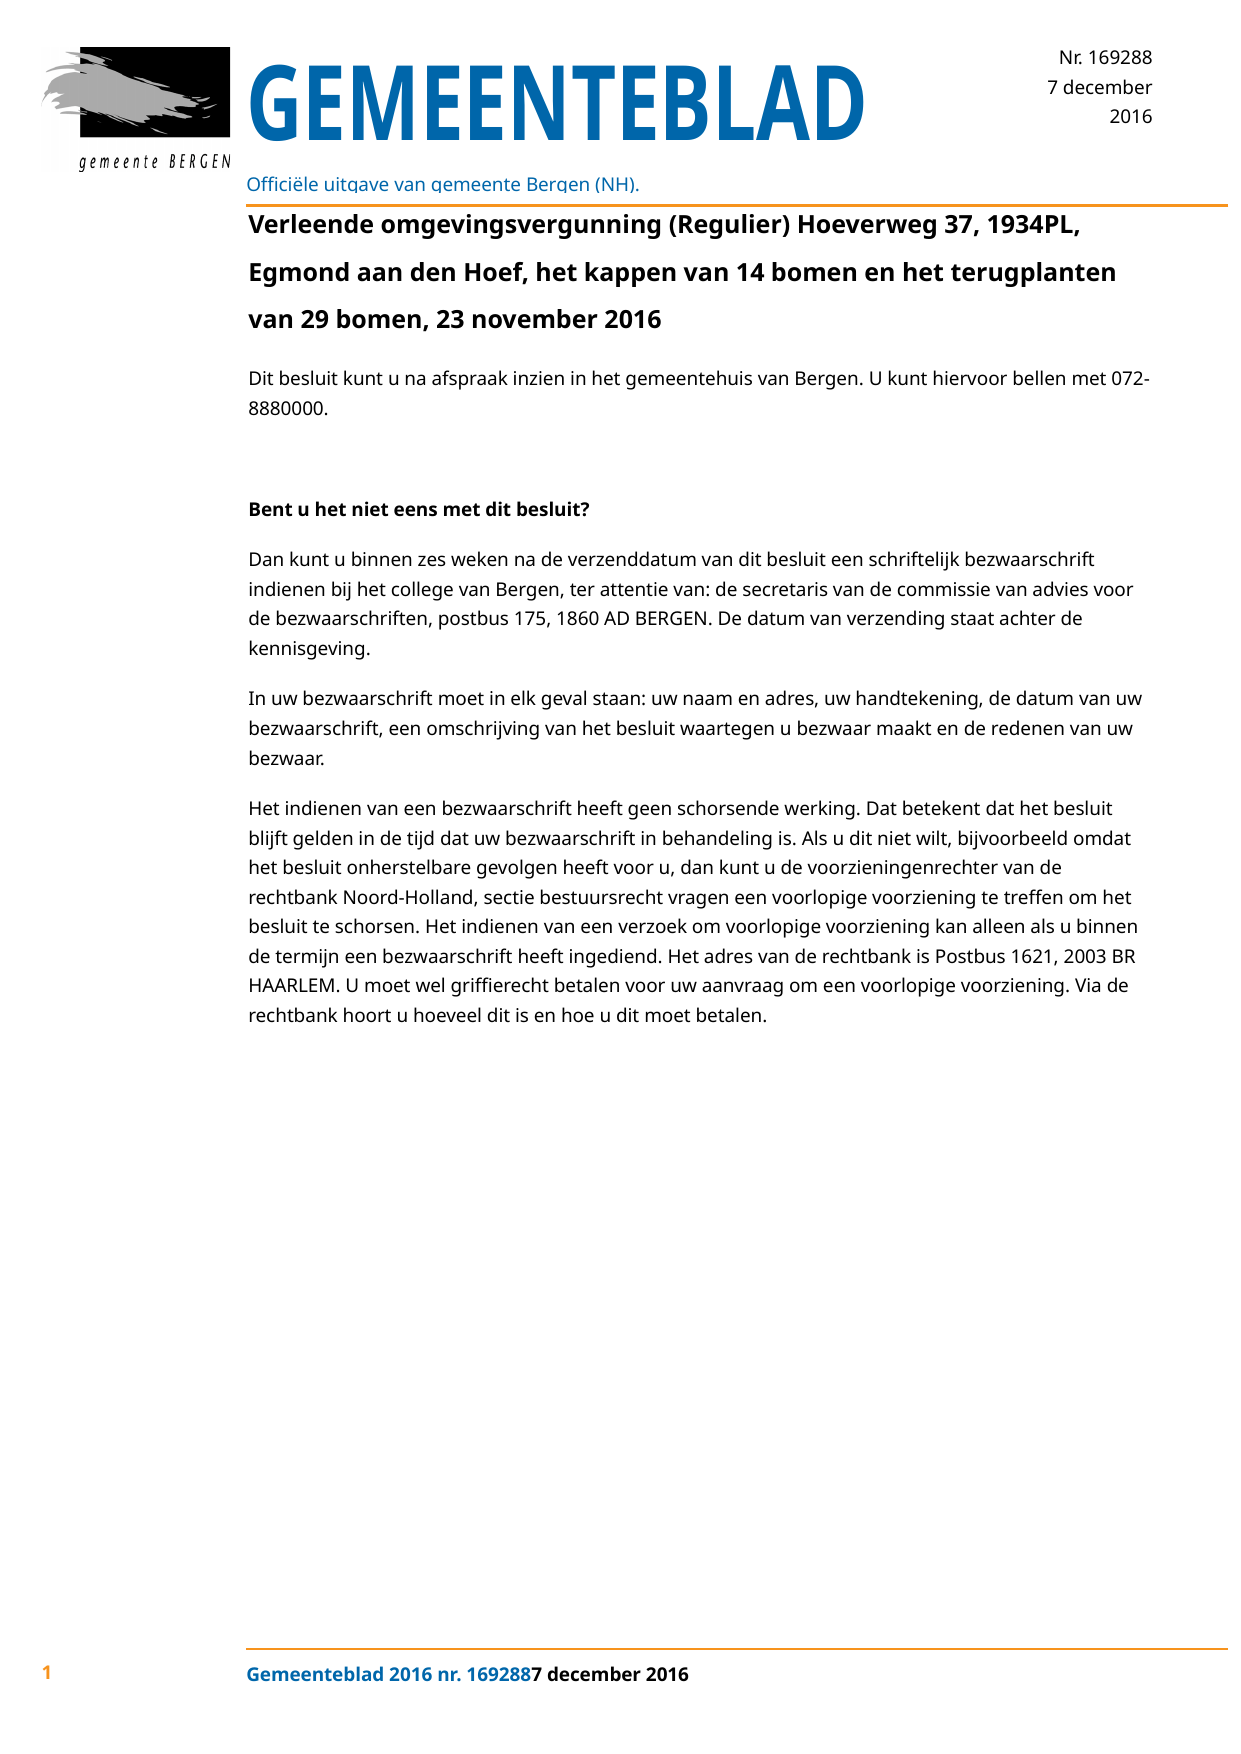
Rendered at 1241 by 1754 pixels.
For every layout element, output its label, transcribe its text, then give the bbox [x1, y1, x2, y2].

text Dan kunt u binnen zes weken na de verzenddatum van dit besluit een schriftelijk bezwaarschrift indienen bij het college van Bergen, ter attentie van: de secretaris van de commissie van advies voor de bezwaarschriften, postbus 175, 1860 AD BERGEN. De datum van verzending staat achter de kennisgeving. [248, 546, 1152, 661]
text Het indienen van een bezwaarschrift heeft geen schorsende werking. Dat betekent dat het besluit blijft gelden in de tijd dat uw bezwaarschrift in behandeling is. Als u dit niet wilt, bijvoorbeeld omdat het besluit onherstelbare gevolgen heeft voor u, dan kunt u de voorzieningenrechter van de rechtbank Noord-Holland, sectie bestuursrecht vragen een voorlopige voorziening te treffen om het besluit te schorsen. Het indienen van een verzoek om voorlopige voorziening kan alleen als u binnen de termijn een bezwaarschrift heeft ingediend. Het adres van de rechtbank is Postbus 1621, 2003 BR HAARLEM. U moet wel griffierecht betalen voor uw aanvraag om een voorlopige voorziening. Via de rechtbank hoort u hoeveel dit is en hoe u dit moet betalen. [248, 795, 1152, 1028]
text Verleende omgevingsvergunning (Regulier) Hoeverweg 37, 1934PL, Egmond aan den Hoef, het kappen van 14 bomen en het terugplanten van 29 bomen, 23 november 2016 [248, 207, 1152, 336]
text Dit besluit kunt u na afspraak inzien in het gemeentehuis van Bergen. U kunt hiervoor bellen met 072-8880000. [248, 366, 1152, 421]
picture [41, 47, 231, 172]
text Bent u het niet eens met dit besluit? [248, 496, 1152, 522]
text In uw bezwaarschrift moet in elk geval staan: uw naam en adres, uw handtekening, de datum van uw bezwaarschrift, een omschrijving van het besluit waartegen u bezwaar maakt en de redenen van uw bezwaar. [248, 686, 1152, 770]
